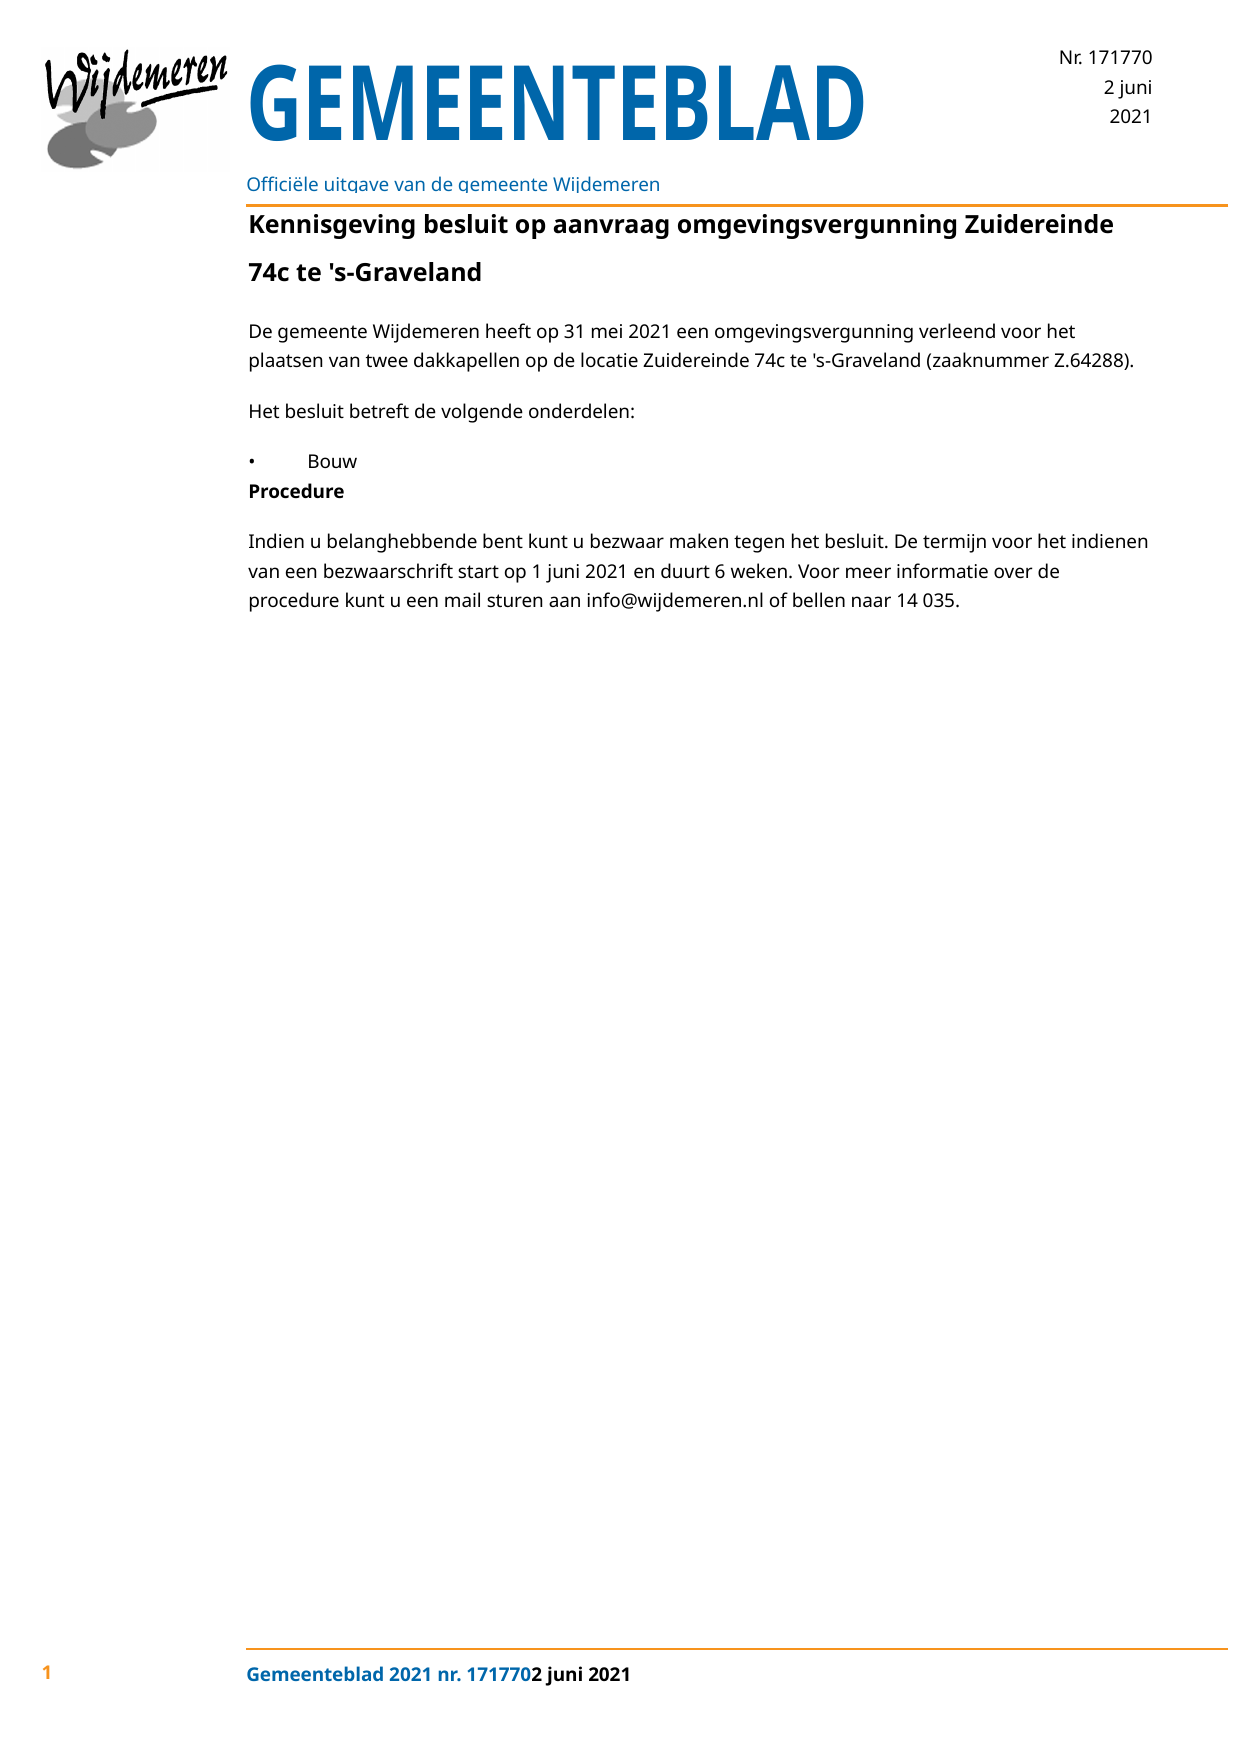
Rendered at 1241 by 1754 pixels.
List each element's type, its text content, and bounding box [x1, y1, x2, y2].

text De gemeente Wijdemeren heeft op 31 mei 2021 een omgevingsvergunning verleend voor het plaatsen van twee dakkapellen op de locatie Zuidereinde 74c te 's-Graveland (zaaknummer Z.64288). [248, 318, 1152, 373]
text Kennisgeving besluit op aanvraag omgevingsvergunning Zuidereinde 74c te 's-Graveland [248, 207, 1152, 288]
text Indien u belanghebbende bent kunt u bezwaar maken tegen het besluit. De termijn voor het indienen van een bezwaarschrift start op 1 juni 2021 en duurt 6 weken. Voor meer informatie over de procedure kunt u een mail sturen aan info@wijdemeren.nl of bellen naar 14 035. [248, 528, 1152, 613]
text Het besluit betreft de volgende onderdelen: [248, 398, 1152, 424]
list Bouw [248, 448, 1152, 474]
text Procedure [248, 478, 1152, 504]
picture [41, 47, 231, 172]
